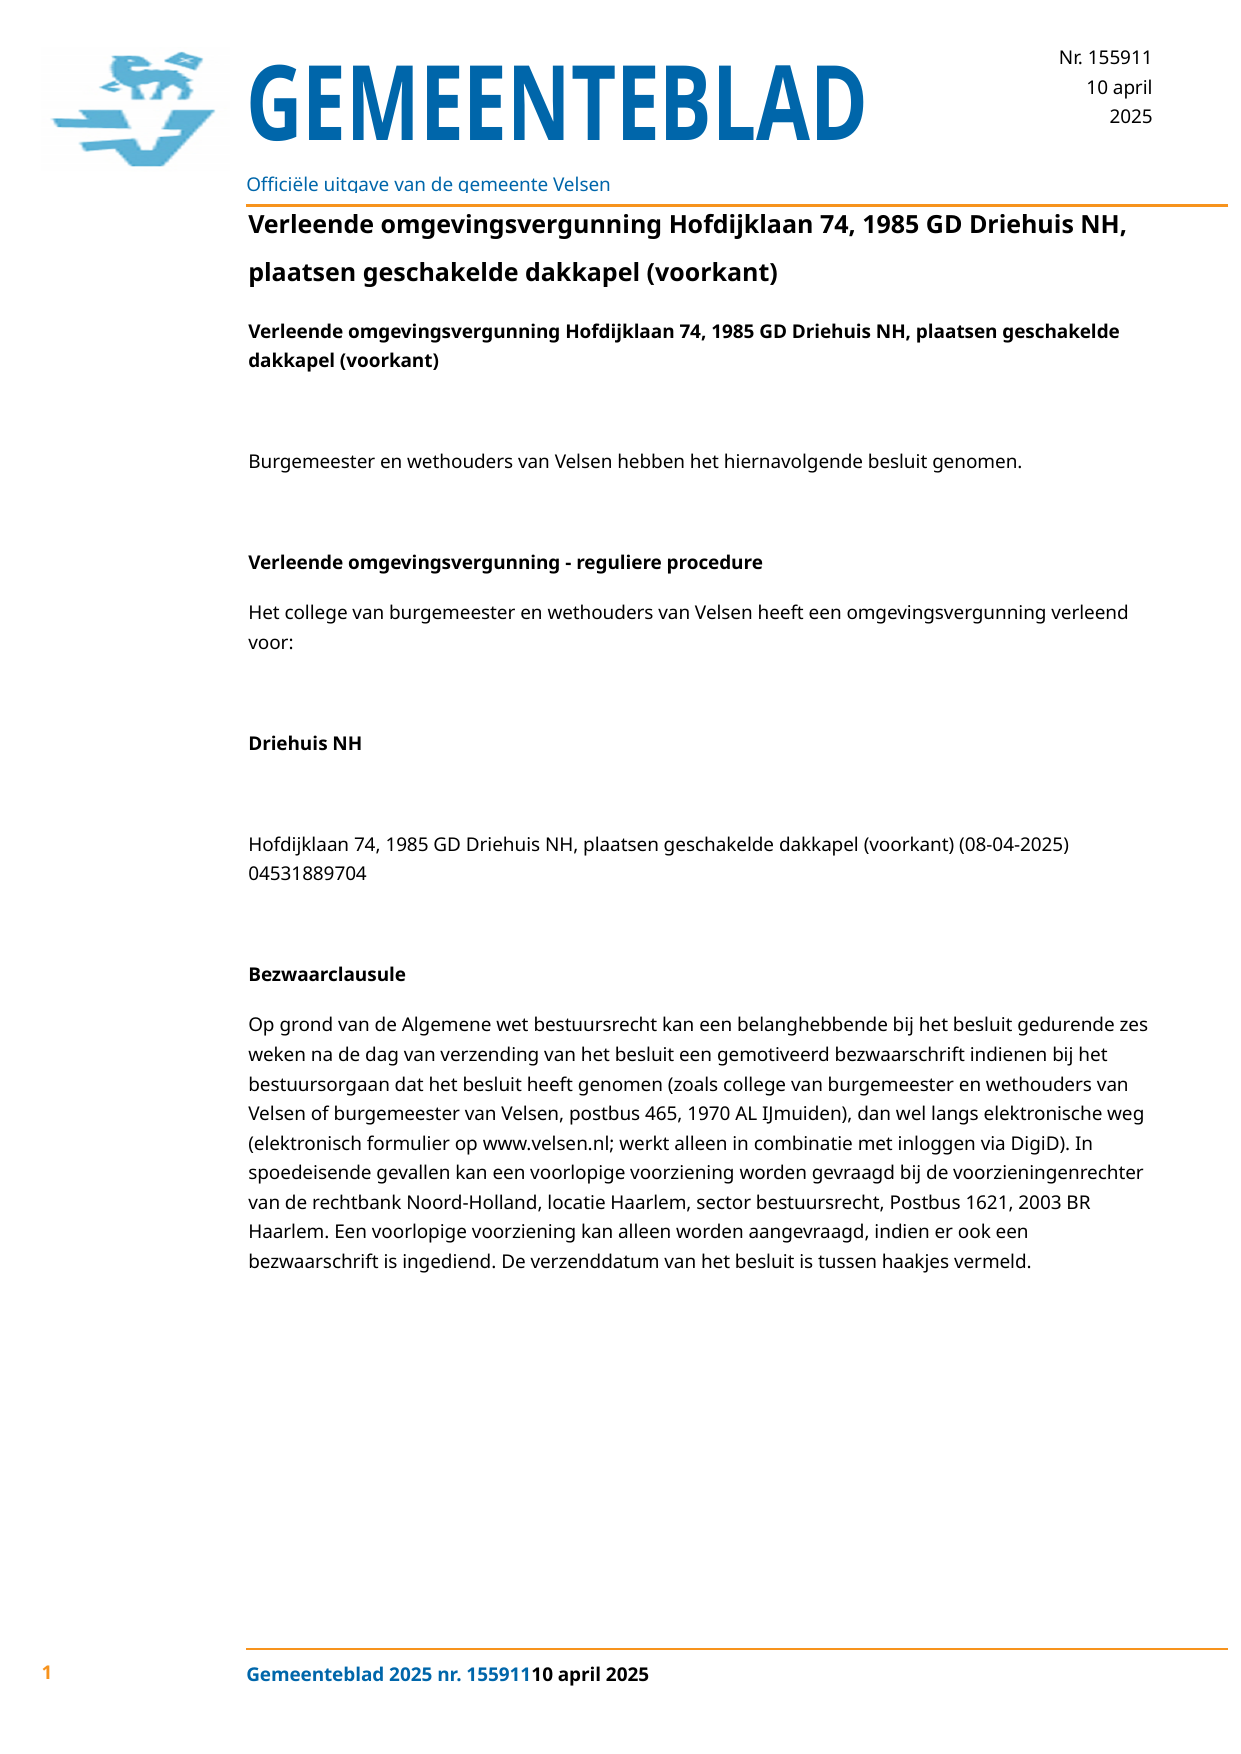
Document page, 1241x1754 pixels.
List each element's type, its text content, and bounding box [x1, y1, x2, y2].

text Het college van burgemeester en wethouders van Velsen heeft een omgevingsvergunning verleend voor: [248, 599, 1152, 655]
text Verleende omgevingsvergunning Hofdijklaan 74, 1985 GD Driehuis NH, plaatsen geschakelde dakkapel (voorkant) [248, 318, 1152, 373]
text Driehuis NH [248, 730, 1152, 756]
text Burgemeester en wethouders van Velsen hebben het hiernavolgende besluit genomen. [248, 448, 1152, 474]
text Op grond van de Algemene wet bestuursrecht kan een belanghebbende bij het besluit gedurende zes weken na de dag van verzending van het besluit een gemotiveerd bezwaarschrift indienen bij het bestuursorgaan dat het besluit heeft genomen (zoals college van burgemeester en wethouders van Velsen of burgemeester van Velsen, postbus 465, 1970 AL IJmuiden), dan wel langs elektronische weg (elektronisch formulier op www.velsen.nl; werkt alleen in combinatie met inloggen via DigiD). In spoedeisende gevallen kan een voorlopige voorziening worden gevraagd bij de voorzieningenrechter van de rechtbank Noord-Holland, locatie Haarlem, sector bestuursrecht, Postbus 1621, 2003 BR Haarlem. Een voorlopige voorziening kan alleen worden aangevraagd, indien er ook een bezwaarschrift is ingediend. De verzenddatum van het besluit is tussen haakjes vermeld. [248, 1012, 1152, 1274]
text Bezwaarclausule [248, 961, 1152, 987]
text Verleende omgevingsvergunning - reguliere procedure [248, 549, 1152, 575]
text Hofdijklaan 74, 1985 GD Driehuis NH, plaatsen geschakelde dakkapel (voorkant) (08-04-2025) 04531889704 [248, 831, 1152, 886]
text Verleende omgevingsvergunning Hofdijklaan 74, 1985 GD Driehuis NH, plaatsen geschakelde dakkapel (voorkant) [248, 207, 1152, 288]
picture [41, 47, 231, 172]
